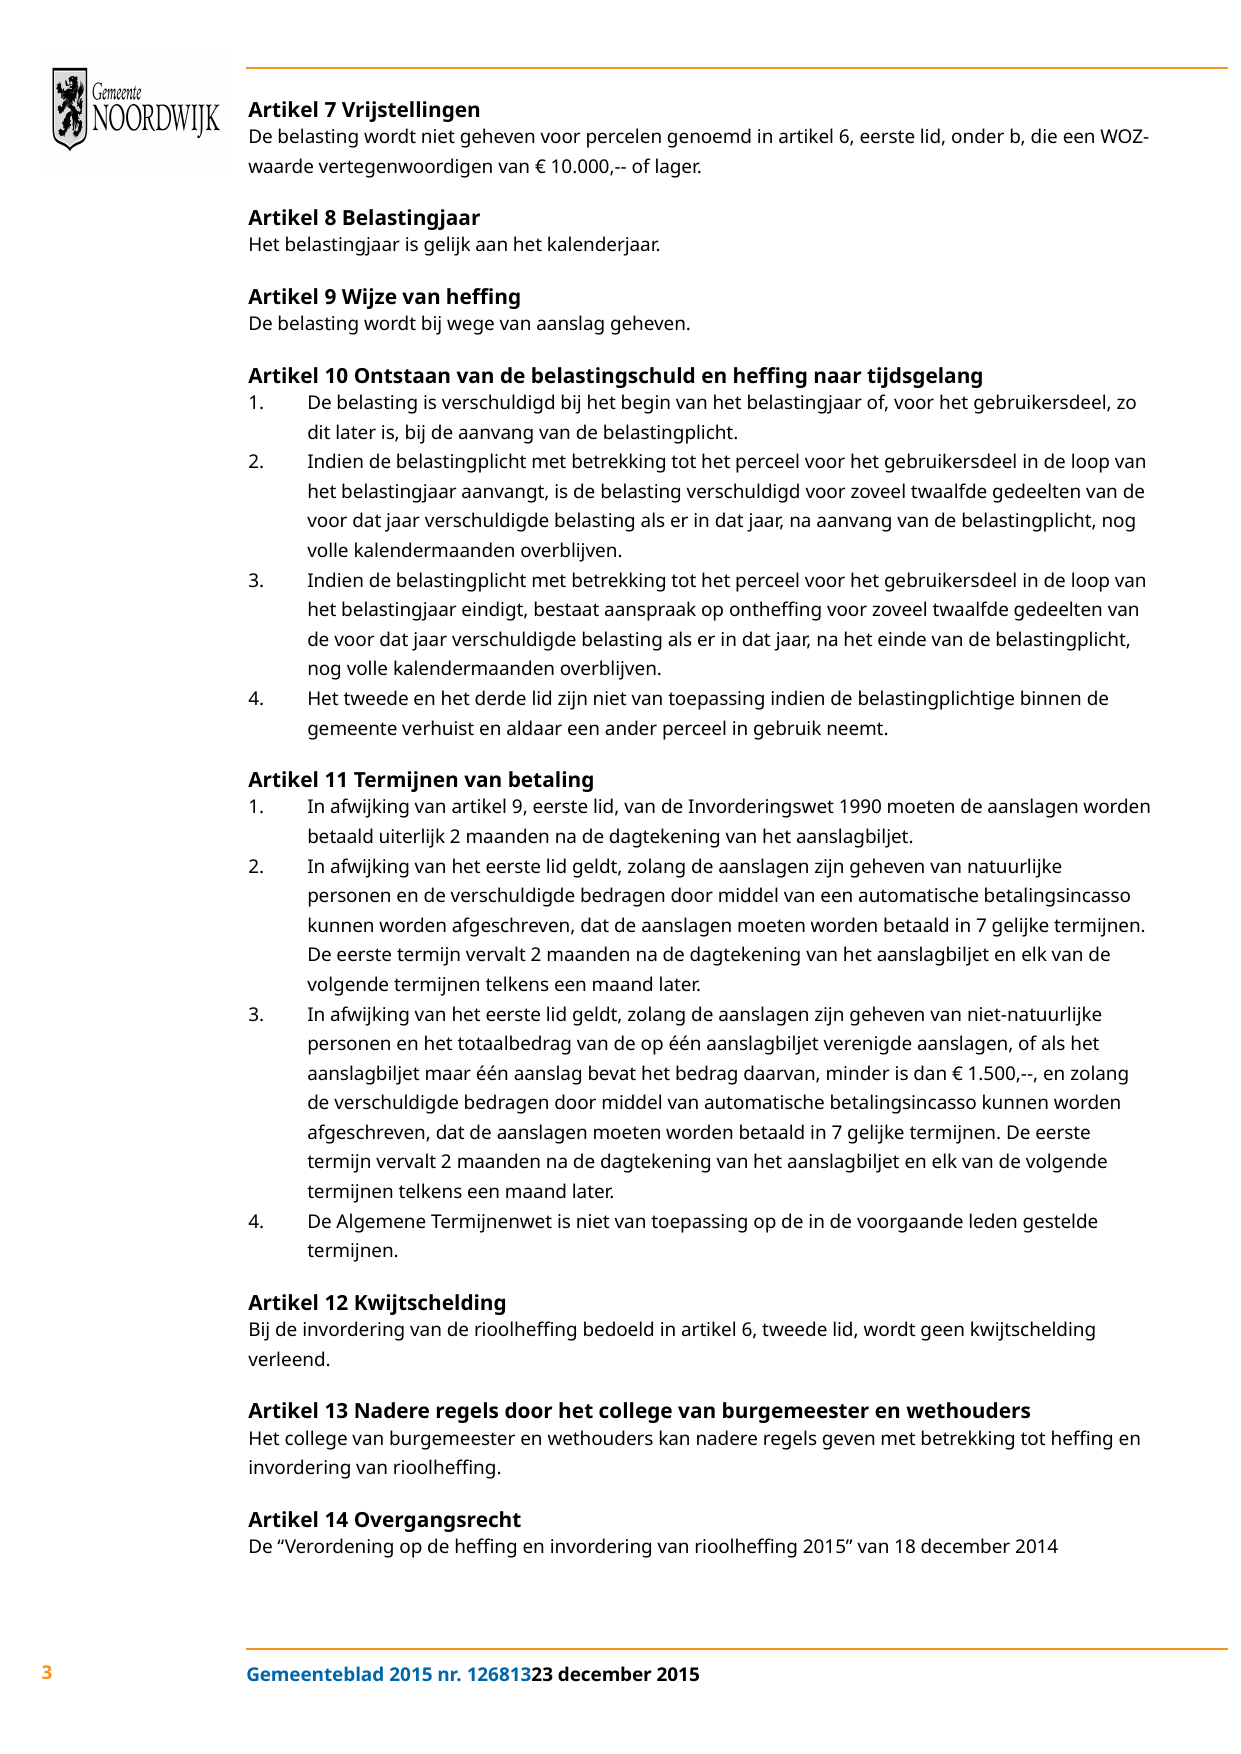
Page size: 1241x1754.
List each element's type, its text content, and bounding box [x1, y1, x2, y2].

text Artikel 14 Overgangsrecht [248, 1505, 1152, 1533]
text Artikel 9 Wijze van heffing [248, 282, 1152, 311]
list In afwijking van het eerste lid geldt, zolang de aanslagen zijn geheven van niet-natuurlijke personen en het totaalbedrag van de op één aanslagbiljet verenigde aanslagen, of als het aanslagbiljet maar één aanslag bevat het bedrag daarvan, minder is dan € 1.500,--, en zolang de verschuldigde bedragen door middel van automatische betalingsincasso kunnen worden afgeschreven, dat de aanslagen moeten worden betaald in 7 gelijke termijnen. De eerste termijn vervalt 2 maanden na de dagtekening van het aanslagbiljet en elk van de volgende termijnen telkens een maand later. [248, 1001, 1152, 1204]
text De belasting wordt niet geheven voor percelen genoemd in artikel 6, eerste lid, onder b, die een WOZ-waarde vertegenwoordigen van € 10.000,-- of lager. [248, 123, 1152, 178]
list Indien de belastingplicht met betrekking tot het perceel voor het gebruikersdeel in de loop van het belastingjaar eindigt, bestaat aanspraak op ontheffing voor zoveel twaalfde gedeelten van de voor dat jaar verschuldigde belasting als er in dat jaar, na het einde van de belastingplicht, nog volle kalendermaanden overblijven. [248, 567, 1152, 681]
text Het belastingjaar is gelijk aan het kalenderjaar. [248, 232, 1152, 257]
list Het tweede en het derde lid zijn niet van toepassing indien de belastingplichtige binnen de gemeente verhuist en aldaar een ander perceel in gebruik neemt. [248, 685, 1152, 741]
text Artikel 11 Termijnen van betaling [248, 765, 1152, 794]
list In afwijking van het eerste lid geldt, zolang de aanslagen zijn geheven van natuurlijke personen en de verschuldigde bedragen door middel van een automatische betalingsincasso kunnen worden afgeschreven, dat de aanslagen moeten worden betaald in 7 gelijke termijnen. De eerste termijn vervalt 2 maanden na de dagtekening van het aanslagbiljet en elk van de volgende termijnen telkens een maand later. [248, 853, 1152, 997]
list De belasting is verschuldigd bij het begin van het belastingjaar of, voor het gebruikersdeel, zo dit later is, bij de aanvang van de belastingplicht. [248, 389, 1152, 445]
text Artikel 7 Vrijstellingen [248, 95, 1152, 123]
text Bij de invordering van de rioolheffing bedoeld in artikel 6, tweede lid, wordt geen kwijtschelding verleend. [248, 1316, 1152, 1372]
list In afwijking van artikel 9, eerste lid, van de Invorderingswet 1990 moeten de aanslagen worden betaald uiterlijk 2 maanden na de dagtekening van het aanslagbiljet. [248, 794, 1152, 849]
text Artikel 13 Nadere regels door het college van burgemeester en wethouders [248, 1396, 1152, 1425]
text Artikel 12 Kwijtschelding [248, 1288, 1152, 1316]
picture [41, 47, 231, 172]
text Het college van burgemeester en wethouders kan nadere regels geven met betrekking tot heffing en invordering van rioolheffing. [248, 1425, 1152, 1480]
list Indien de belastingplicht met betrekking tot het perceel voor het gebruikersdeel in de loop van het belastingjaar aanvangt, is de belasting verschuldigd voor zoveel twaalfde gedeelten van de voor dat jaar verschuldigde belasting als er in dat jaar, na aanvang van de belastingplicht, nog volle kalendermaanden overblijven. [248, 448, 1152, 563]
text Artikel 10 Ontstaan van de belastingschuld en heffing naar tijdsgelang [248, 361, 1152, 389]
text De “Verordening op de heffing en invordering van rioolheffing 2015” van 18 december 2014 [248, 1533, 1152, 1559]
list De Algemene Termijnenwet is niet van toepassing op de in de voorgaande leden gestelde termijnen. [248, 1208, 1152, 1263]
text De belasting wordt bij wege van aanslag geheven. [248, 311, 1152, 336]
text Artikel 8 Belastingjaar [248, 203, 1152, 232]
